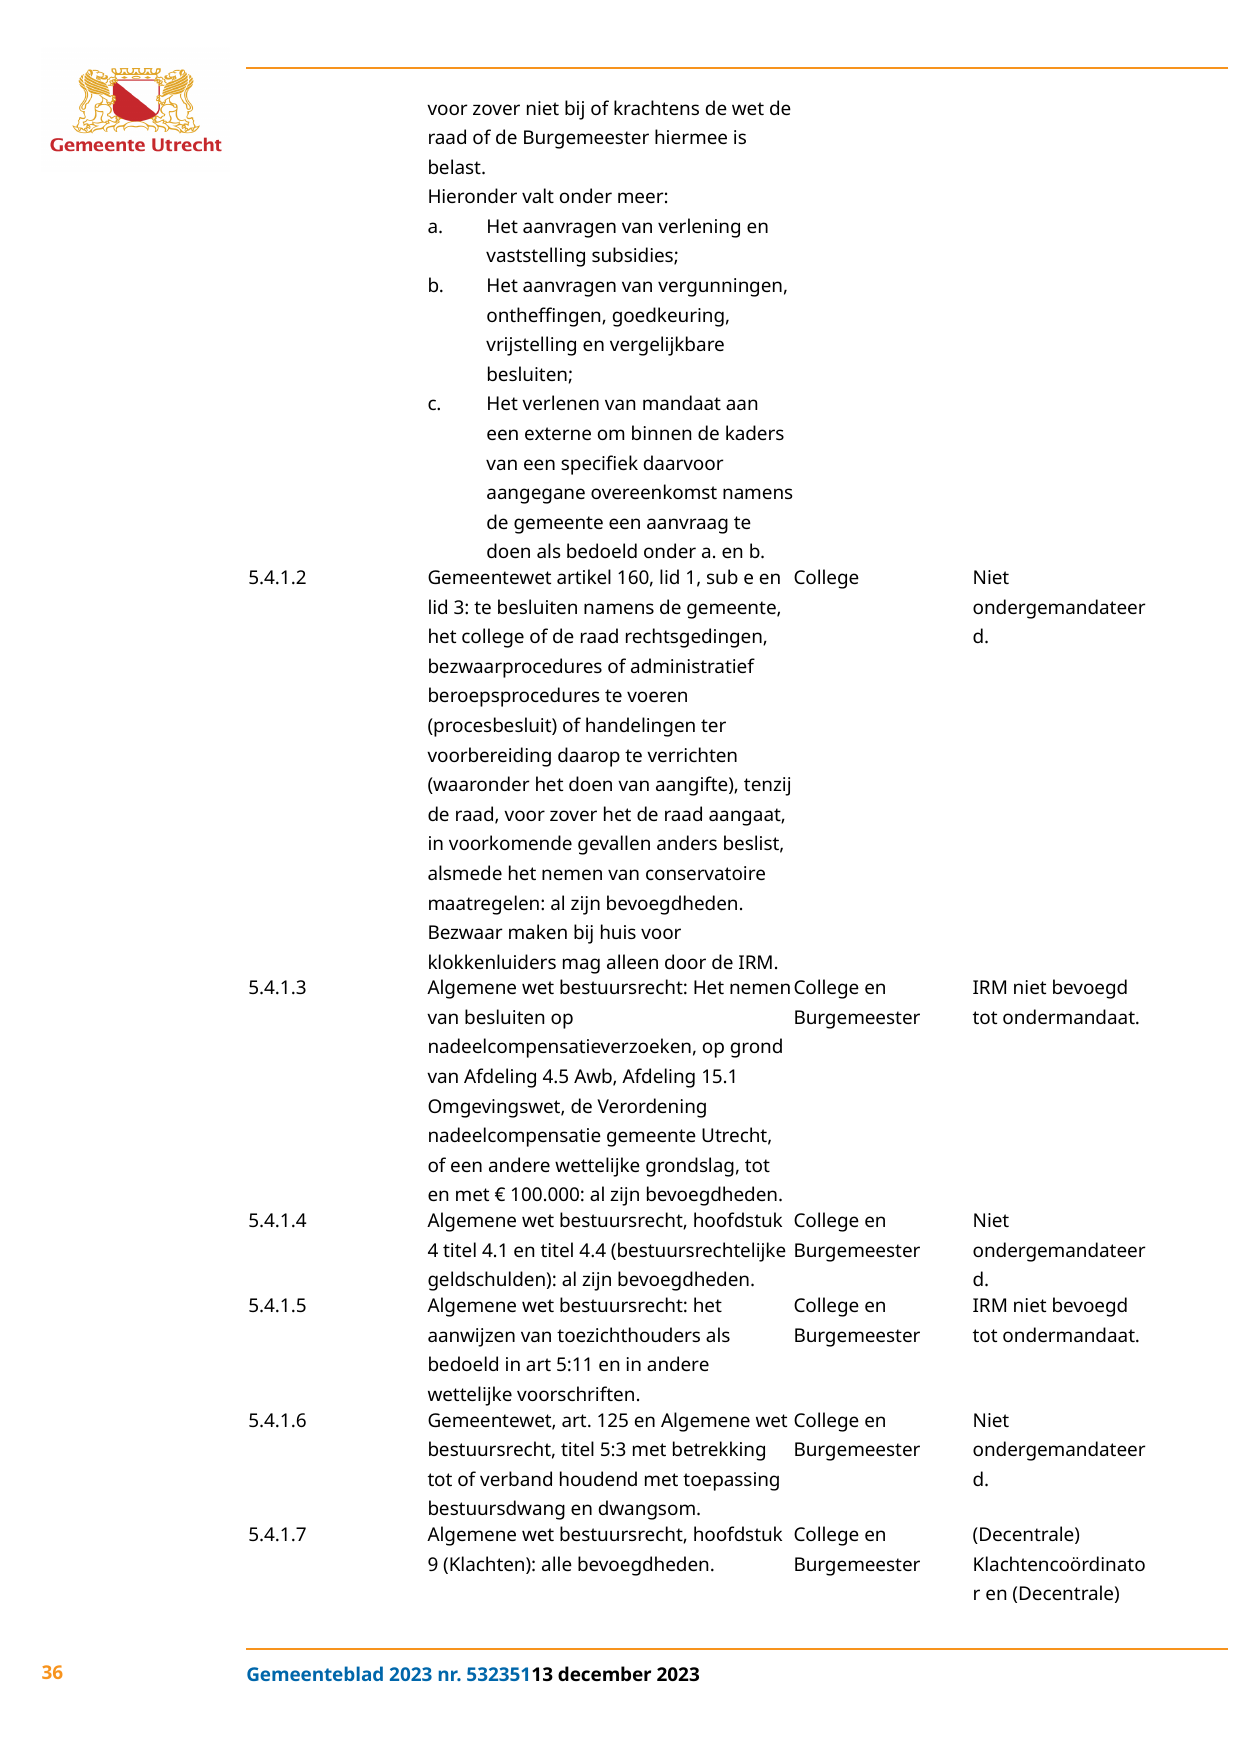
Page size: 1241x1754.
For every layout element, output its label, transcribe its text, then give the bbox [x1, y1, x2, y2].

table_cell [248, 95, 427, 564]
table_cell 5.4.1.7 [248, 1521, 427, 1606]
table_cell [793, 95, 972, 564]
table_cell 5.4.1.4 [248, 1208, 427, 1292]
table_cell IRM niet bevoegd tot ondermandaat. [973, 1292, 1152, 1407]
table_cell [973, 95, 1152, 564]
table_cell Niet ondergemandateerd. [973, 1208, 1152, 1292]
table_cell Algemene wet bestuursrecht, hoofdstuk 9 (Klachten): alle bevoegdheden. [427, 1521, 793, 1606]
table_cell Algemene wet bestuursrecht, hoofdstuk 4 titel 4.1 en titel 4.4 (bestuursrechtelijke geldschulden): al zijn bevoegdheden. [427, 1208, 793, 1292]
table_cell 5.4.1.5 [248, 1292, 427, 1407]
table_cell Gemeentewet artikel 160, lid 1, sub e en lid 3: te besluiten namens de gemeente, het college of de raad rechtsgedingen, bezwaarprocedures of administratief beroepsprocedures te voeren (procesbesluit) of handelingen ter voorbereiding daarop te verrichten (waaronder het doen van aangifte), tenzij de raad, voor zover het de raad aangaat, in voorkomende gevallen anders beslist, alsmede het nemen van conservatoire maatregelen: al zijn bevoegdheden. Bezwaar maken bij huis voor klokkenluiders mag alleen door de IRM. [427, 564, 793, 974]
table_cell College [793, 564, 972, 974]
table_cell 5.4.1.2 [248, 564, 427, 974]
picture [41, 47, 231, 172]
table_cell 5.4.1.3 [248, 975, 427, 1207]
table_cell College en Burgemeester [793, 1407, 972, 1521]
table_cell Algemene wet bestuursrecht: Het nemen van besluiten op nadeelcompensatieverzoeken, op grond van Afdeling 4.5 Awb, Afdeling 15.1 Omgevingswet, de Verordening nadeelcompensatie gemeente Utrecht, of een andere wettelijke grondslag, tot en met € 100.000: al zijn bevoegdheden. [427, 975, 793, 1207]
table_cell 5.4.1.6 [248, 1407, 427, 1521]
table_cell Algemene wet bestuursrecht: het aanwijzen van toezichthouders als bedoeld in art 5:11 en in andere wettelijke voorschriften. [427, 1292, 793, 1407]
table_cell Niet ondergemandateerd. [973, 1407, 1152, 1521]
table_cell voor zover niet bij of krachtens de wet de raad of de Burgemeester hiermee is belast. Hieronder valt onder meer: Het aanvragen van verlening en vaststelling subsidies; Het aanvragen van vergunningen, ontheffingen, goedkeuring, vrijstelling en vergelijkbare besluiten; Het verlenen van mandaat aan een externe om binnen de kaders van een specifiek daarvoor aangegane overeenkomst namens de gemeente een aanvraag te doen als bedoeld onder a. en b. [427, 95, 793, 564]
table_cell College en Burgemeester [793, 1521, 972, 1606]
table_cell (Decentrale) Klachtencoördinator en (Decentrale) [973, 1521, 1152, 1606]
table_cell Niet ondergemandateerd. [973, 564, 1152, 974]
table_cell College en Burgemeester [793, 975, 972, 1207]
table_cell College en Burgemeester [793, 1208, 972, 1292]
table_cell IRM niet bevoegd tot ondermandaat. [973, 975, 1152, 1207]
table_cell Gemeentewet, art. 125 en Algemene wet bestuursrecht, titel 5:3 met betrekking tot of verband houdend met toepassing bestuursdwang en dwangsom. [427, 1407, 793, 1521]
table_cell College en Burgemeester [793, 1292, 972, 1407]
